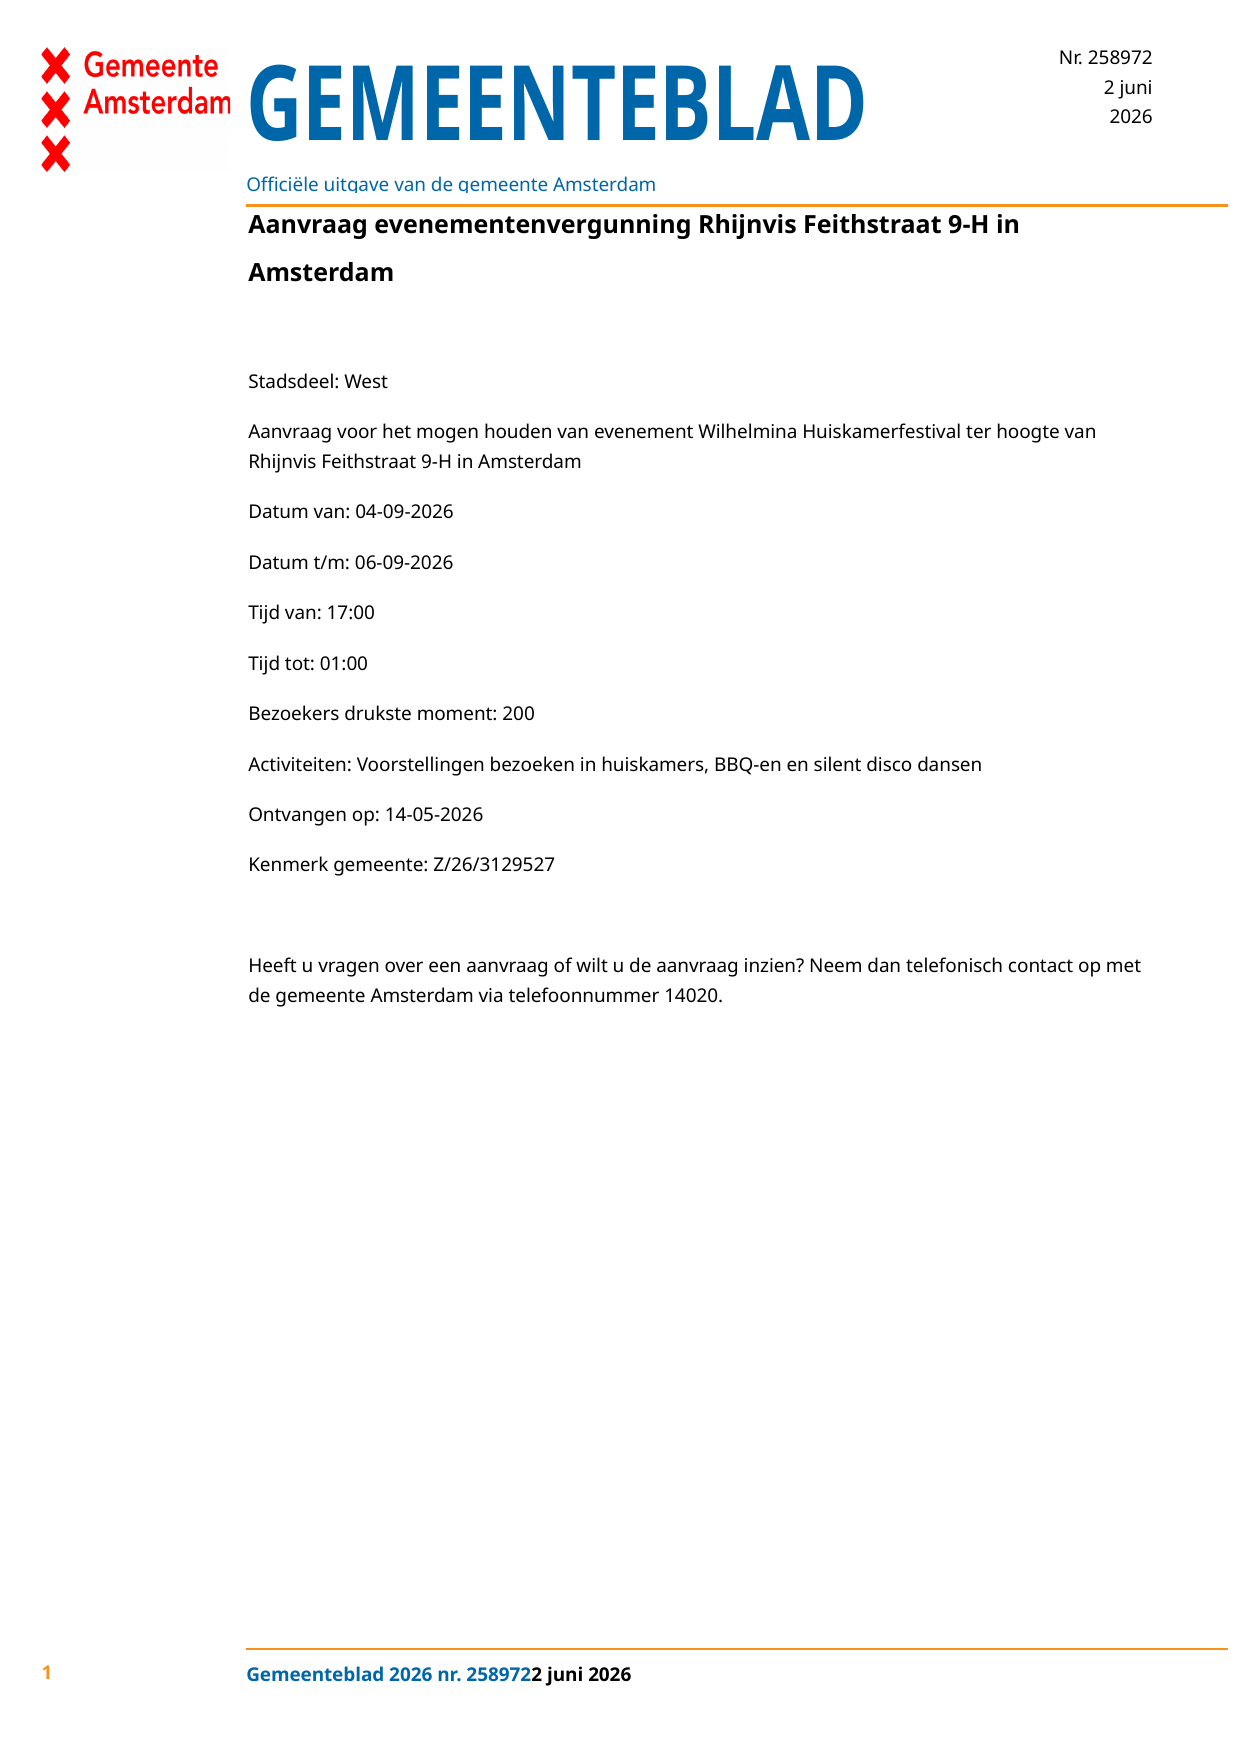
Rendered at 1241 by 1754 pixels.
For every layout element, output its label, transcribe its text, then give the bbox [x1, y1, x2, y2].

text Datum t/m: 06-09-2026 [248, 549, 1152, 575]
text Tijd tot: 01:00 [248, 650, 1152, 676]
text Bezoekers drukste moment: 200 [248, 700, 1152, 726]
text Stadsdeel: West [248, 368, 1152, 394]
picture [41, 47, 231, 172]
text Activiteiten: Voorstellingen bezoeken in huiskamers, BBQ-en en silent disco dansen [248, 751, 1152, 777]
text Tijd van: 17:00 [248, 599, 1152, 625]
text Datum van: 04-09-2026 [248, 499, 1152, 524]
text Aanvraag voor het mogen houden van evenement Wilhelmina Huiskamerfestival ter hoogte van Rhijnvis Feithstraat 9-H in Amsterdam [248, 419, 1152, 474]
text Heeft u vragen over een aanvraag of wilt u de aanvraag inzien? Neem dan telefonisch contact op met de gemeente Amsterdam via telefoonnummer 14020. [248, 952, 1152, 1008]
text Aanvraag evenementenvergunning Rhijnvis Feithstraat 9-H in Amsterdam [248, 207, 1152, 288]
text Kenmerk gemeente: Z/26/3129527 [248, 852, 1152, 877]
text Ontvangen op: 14-05-2026 [248, 801, 1152, 827]
